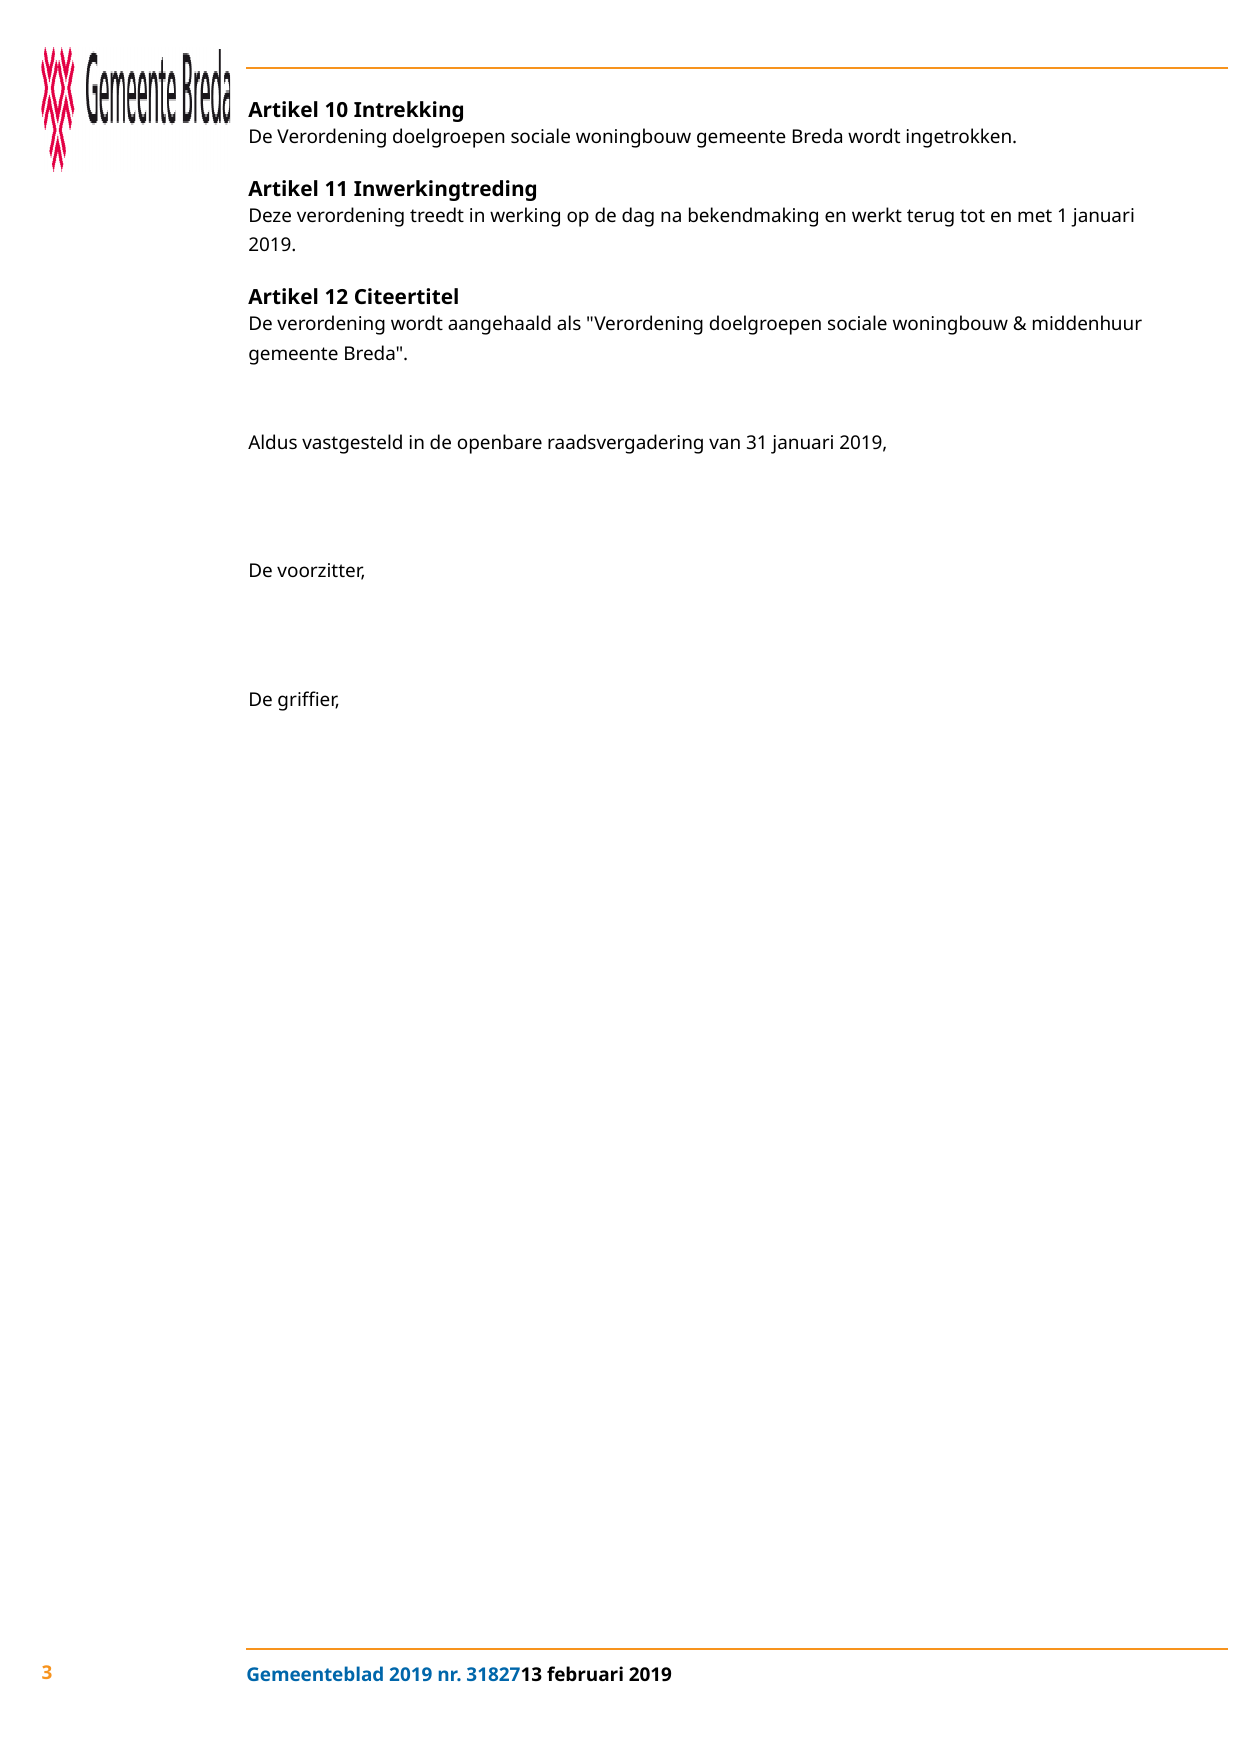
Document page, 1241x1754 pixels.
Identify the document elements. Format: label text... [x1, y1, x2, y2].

text De verordening wordt aangehaald als "Verordening doelgroepen sociale woningbouw & middenhuur gemeente Breda". [248, 311, 1152, 366]
text De voorzitter, [248, 557, 1152, 583]
text Artikel 11 Inwerkingtreding [248, 174, 1152, 202]
text Aldus vastgesteld in de openbare raadsvergadering van 31 januari 2019, [248, 429, 1152, 454]
text Artikel 12 Citeertitel [248, 282, 1152, 311]
picture [41, 47, 231, 172]
text Artikel 10 Intrekking [248, 95, 1152, 123]
text De Verordening doelgroepen sociale woningbouw gemeente Breda wordt ingetrokken. [248, 123, 1152, 149]
text De griffier, [248, 686, 1152, 712]
text Deze verordening treedt in werking op de dag na bekendmaking en werkt terug tot en met 1 januari 2019. [248, 202, 1152, 257]
